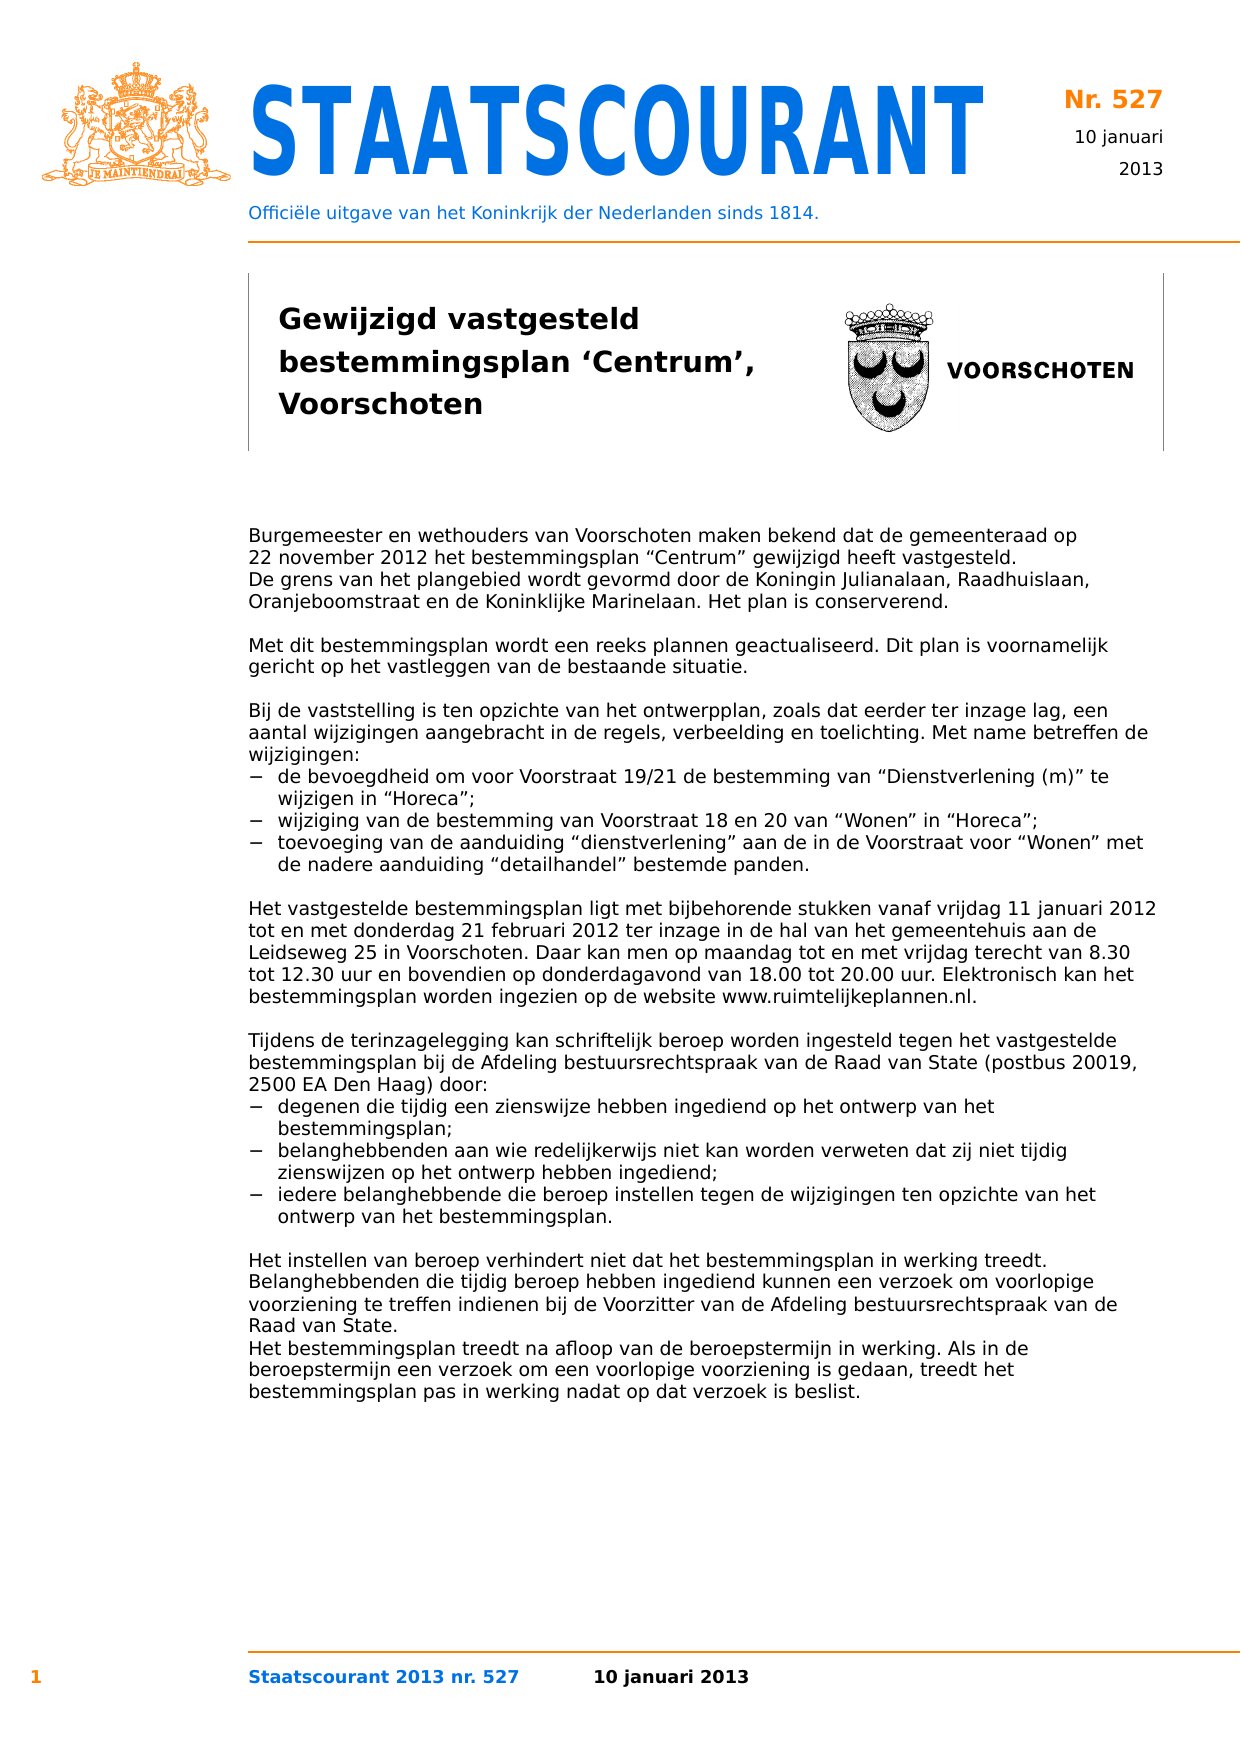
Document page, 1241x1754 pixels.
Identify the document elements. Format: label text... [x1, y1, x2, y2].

text Burgemeester en wethouders van Voorschoten maken bekend dat de gemeenteraad op 22 november 2012 het bestemmingsplan “Centrum” gewijzigd heeft vastgesteld. [248, 525, 1163, 569]
table_header Nr. 527 [998, 62, 1240, 121]
text − de bevoegdheid om voor Voorstraat 19/21 de bestemming van “Dienstverlening (m)” te wijzigen in “Horeca”; [248, 766, 1163, 810]
text De grens van het plangebied wordt gevormd door de Koningin Julianalaan, Raadhuislaan, Oranjeboomstraat en de Koninklijke Marinelaan. Het plan is conserverend. [248, 569, 1163, 613]
text − toevoeging van de aanduiding “dienstverlening” aan de in de Voorstraat voor “Wonen” met de nadere aanduiding “detailhandel” bestemde panden. [248, 832, 1163, 876]
text Tijdens de terinzagelegging kan schriftelijk beroep worden ingesteld tegen het vastgestelde bestemmingsplan bij de Afdeling bestuursrechtspraak van de Raad van State (postbus 20019, 2500 EA Den Haag) door: [248, 1030, 1163, 1096]
table_cell 10 januari [998, 121, 1240, 153]
text Het instellen van beroep verhindert niet dat het bestemmingsplan in werking treedt. Belanghebbenden die tijdig beroep hebben ingediend kunnen een verzoek om voorlopige voorziening te treffen indienen bij de Voorzitter van de Afdeling bestuursrechtspraak van de Raad van State. [248, 1249, 1163, 1337]
text − wijziging van de bestemming van Voorstraat 18 en 20 van “Wonen” in “Horeca”; [248, 810, 1163, 832]
table_header STAATSCOURANT [248, 62, 998, 203]
text Het bestemmingsplan treedt na afloop van de beroepstermijn in werking. Als in de beroepstermijn een verzoek om een voorlopige voorziening is gedaan, treedt het bestemmingsplan pas in werking nadat op dat verzoek is beslist. [248, 1337, 1163, 1403]
table_header [25, 62, 248, 241]
picture [41, 62, 231, 186]
text − degenen die tijdig een zienswijze hebben ingediend op het ontwerp van het bestemmingsplan; [248, 1096, 1163, 1140]
table_cell 2013 [998, 153, 1240, 203]
text Met dit bestemmingsplan wordt een reeks plannen geactualiseerd. Dit plan is voornamelijk gericht op het vastleggen van de bestaande situatie. [248, 634, 1163, 678]
picture [844, 302, 1134, 433]
text − belanghebbenden aan wie redelijkerwijs niet kan worden verweten dat zij niet tijdig zienswijzen op het ontwerp hebben ingediend; [248, 1140, 1163, 1184]
text Bij de vaststelling is ten opzichte van het ontwerpplan, zoals dat eerder ter inzage lag, een aantal wijzigingen aangebracht in de regels, verbeelding en toelichting. Met name betreffen de wijzigingen: [248, 700, 1163, 766]
subtitle Gewijzigd vastgesteld bestemmingsplan ‘Centrum’, Voorschoten [249, 273, 1163, 451]
text Het vastgestelde bestemmingsplan ligt met bijbehorende stukken vanaf vrijdag 11 januari 2012 tot en met donderdag 21 februari 2012 ter inzage in de hal van het gemeentehuis aan de Leidseweg 25 in Voorschoten. Daar kan men op maandag tot en met vrijdag terecht van 8.30 tot 12.30 uur en bovendien op donderdagavond van 18.00 tot 20.00 uur. Elektronisch kan het bestemmingsplan worden ingezien op de website www.ruimtelijkeplannen.nl. [248, 898, 1163, 1008]
text − iedere belanghebbende die beroep instellen tegen de wijzigingen ten opzichte van het ontwerp van het bestemmingsplan. [248, 1184, 1163, 1228]
table_cell Officiële uitgave van het Koninkrijk der Nederlanden sinds 1814. [248, 203, 1240, 241]
